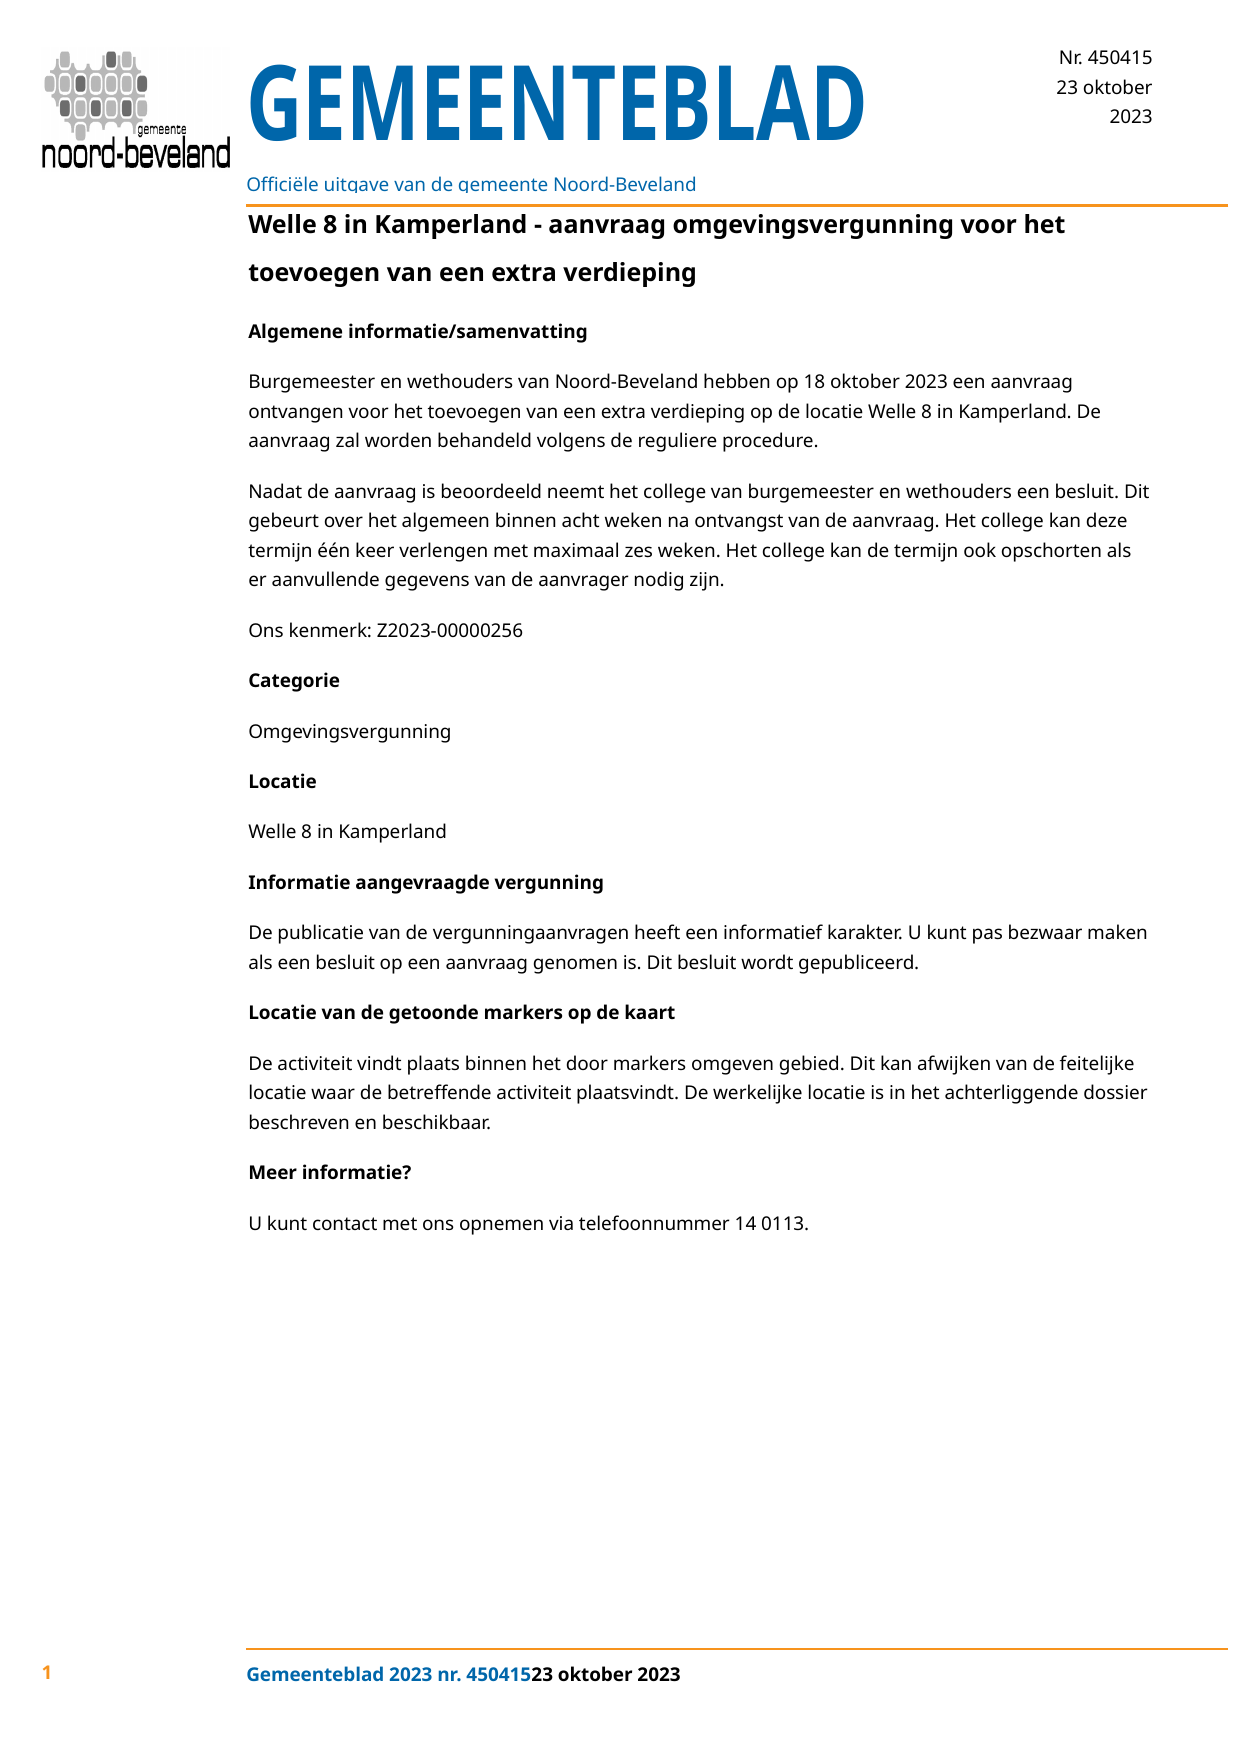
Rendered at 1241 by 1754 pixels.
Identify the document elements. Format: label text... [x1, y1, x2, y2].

text Burgemeester en wethouders van Noord-Beveland hebben op 18 oktober 2023 een aanvraag ontvangen voor het toevoegen van een extra verdieping op de locatie Welle 8 in Kamperland. De aanvraag zal worden behandeld volgens de reguliere procedure. [248, 368, 1152, 453]
text U kunt contact met ons opnemen via telefoonnummer 14 0113. [248, 1210, 1152, 1236]
text Algemene informatie/samenvatting [248, 318, 1152, 344]
text Meer informatie? [248, 1159, 1152, 1185]
picture [41, 47, 231, 172]
text Nadat de aanvraag is beoordeeld neemt het college van burgemeester en wethouders een besluit. Dit gebeurt over het algemeen binnen acht weken na ontvangst van de aanvraag. Het college kan deze termijn één keer verlengen met maximaal zes weken. Het college kan de termijn ook opschorten als er aanvullende gegevens van de aanvrager nodig zijn. [248, 478, 1152, 592]
text Informatie aangevraagde vergunning [248, 869, 1152, 895]
text De activiteit vindt plaats binnen het door markers omgeven gebied. Dit kan afwijken van de feitelijke locatie waar de betreffende activiteit plaatsvindt. De werkelijke locatie is in het achterliggende dossier beschreven en beschikbaar. [248, 1050, 1152, 1135]
text Ons kenmerk: Z2023-00000256 [248, 617, 1152, 643]
text Categorie [248, 667, 1152, 693]
text Welle 8 in Kamperland - aanvraag omgevingsvergunning voor het toevoegen van een extra verdieping [248, 207, 1152, 288]
text Welle 8 in Kamperland [248, 819, 1152, 844]
text Omgevingsvergunning [248, 718, 1152, 744]
text De publicatie van de vergunningaanvragen heeft een informatief karakter. U kunt pas bezwaar maken als een besluit op een aanvraag genomen is. Dit besluit wordt gepubliceerd. [248, 919, 1152, 975]
text Locatie [248, 768, 1152, 794]
text Locatie van de getoonde markers op de kaart [248, 999, 1152, 1025]
